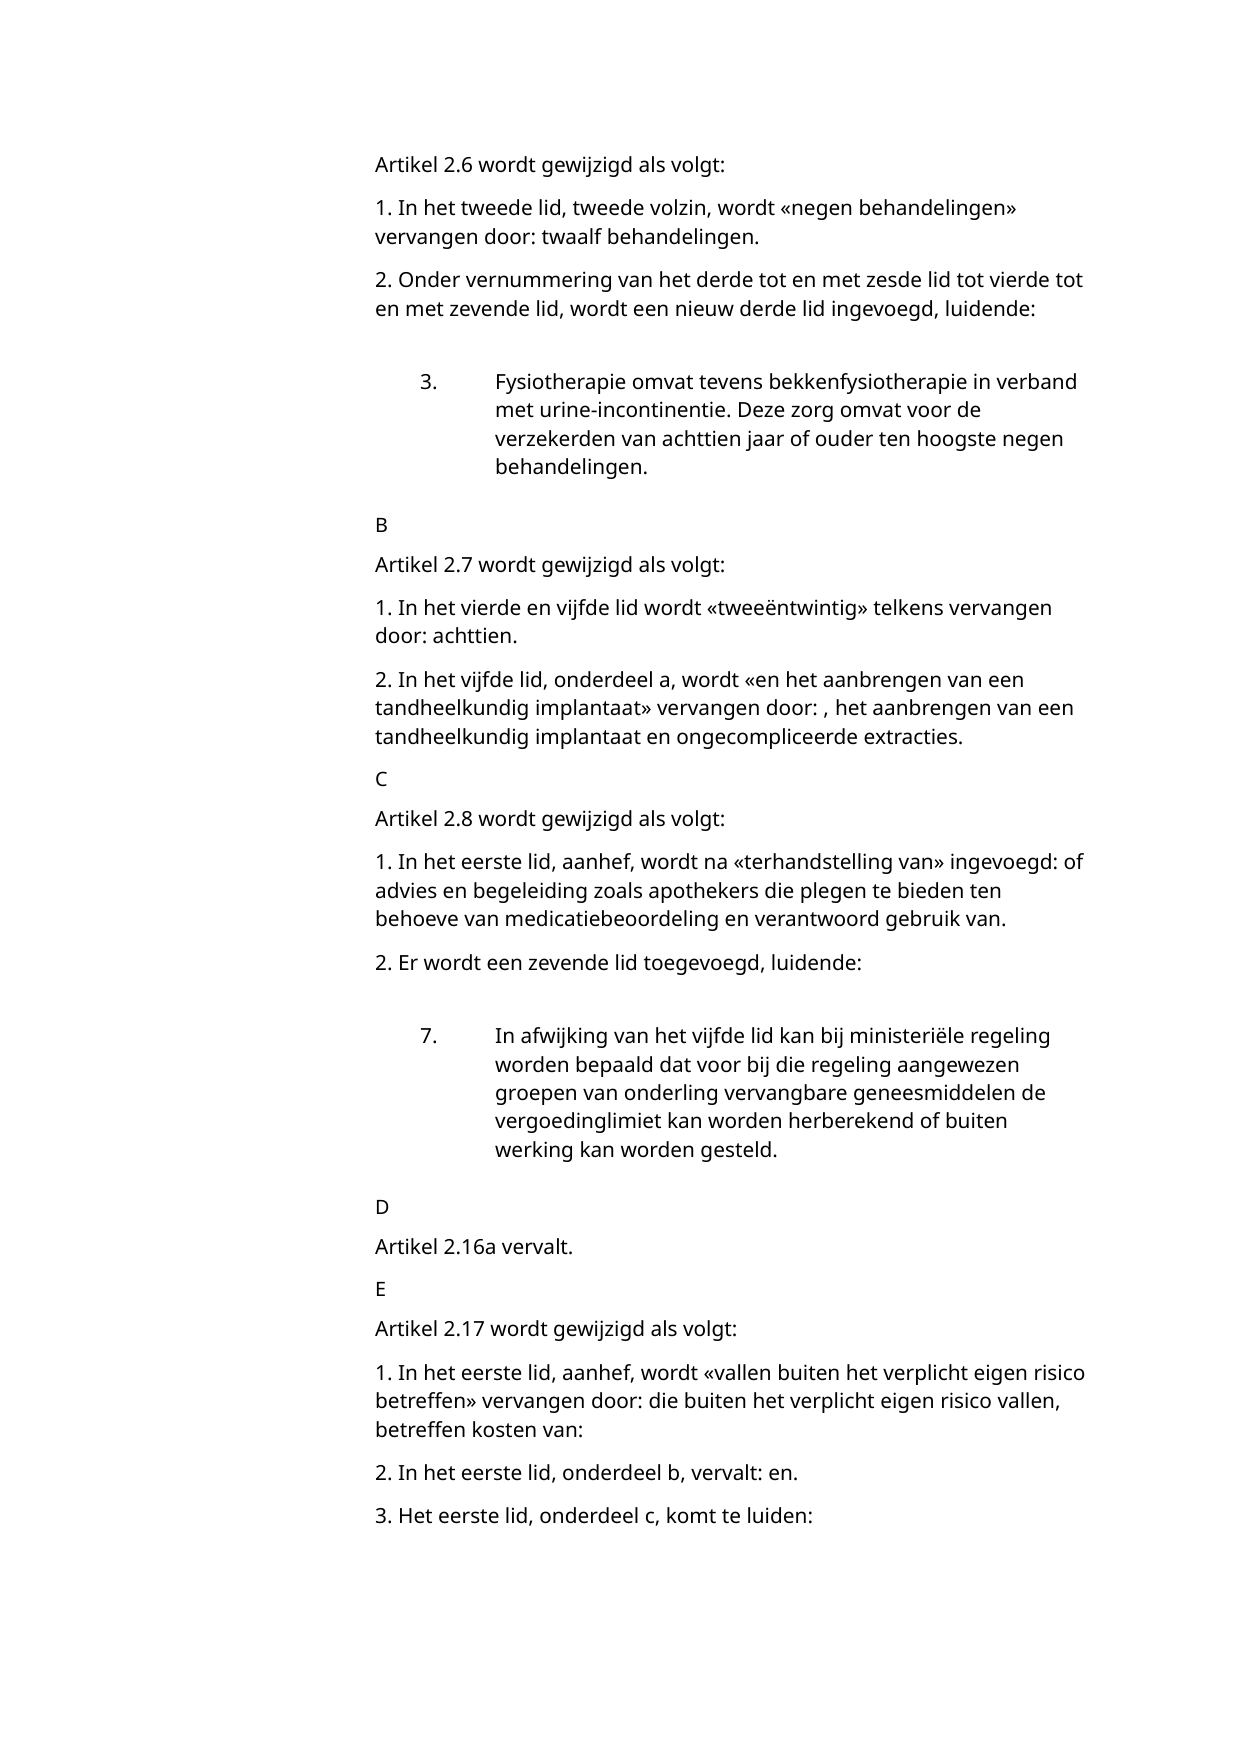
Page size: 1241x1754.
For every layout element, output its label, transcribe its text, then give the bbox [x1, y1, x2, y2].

list In afwijking van het vijfde lid kan bij ministeriële regeling worden bepaald dat voor bij die regeling aangewezen groepen van onderling vervangbare geneesmiddelen de vergoedinglimiet kan worden herberekend of buiten werking kan worden gesteld. [420, 1021, 1090, 1163]
text Artikel 2.6 wordt gewijzigd als volgt: [375, 150, 1090, 178]
text 1. In het eerste lid, aanhef, wordt «vallen buiten het verplicht eigen risico betreffen» vervangen door: die buiten het verplicht eigen risico vallen, betreffen kosten van: [375, 1358, 1090, 1443]
text 2. Er wordt een zevende lid toegevoegd, luidende: [375, 948, 1090, 976]
text E [375, 1276, 1090, 1303]
text Artikel 2.16a vervalt. [375, 1232, 1090, 1261]
list Fysiotherapie omvat tevens bekkenfysiotherapie in verband met urine-incontinentie. Deze zorg omvat voor de verzekerden van achttien jaar of ouder ten hoogste negen behandelingen. [420, 367, 1090, 481]
text 1. In het vierde en vijfde lid wordt «tweeëntwintig» telkens vervangen door: achttien. [375, 593, 1090, 650]
text Artikel 2.17 wordt gewijzigd als volgt: [375, 1314, 1090, 1343]
text B [375, 511, 1090, 538]
text 1. In het eerste lid, aanhef, wordt na «terhandstelling van» ingevoegd: of advies en begeleiding zoals apothekers die plegen te bieden ten behoeve van medicatiebeoordeling en verantwoord gebruik van. [375, 847, 1090, 933]
text 1. In het tweede lid, tweede volzin, wordt «negen behandelingen» vervangen door: twaalf behandelingen. [375, 193, 1090, 250]
text 3. Het eerste lid, onderdeel c, komt te luiden: [375, 1502, 1090, 1530]
text 2. Onder vernummering van het derde tot en met zesde lid tot vierde tot en met zevende lid, wordt een nieuw derde lid ingevoegd, luidende: [375, 265, 1090, 322]
text C [375, 765, 1090, 792]
text Artikel 2.7 wordt gewijzigd als volgt: [375, 550, 1090, 578]
text 2. In het eerste lid, onderdeel b, vervalt: en. [375, 1458, 1090, 1487]
text D [375, 1193, 1090, 1220]
text 2. In het vijfde lid, onderdeel a, wordt «en het aanbrengen van een tandheelkundig implantaat» vervangen door: , het aanbrengen van een tandheelkundig implantaat en ongecompliceerde extracties. [375, 665, 1090, 750]
text Artikel 2.8 wordt gewijzigd als volgt: [375, 804, 1090, 832]
